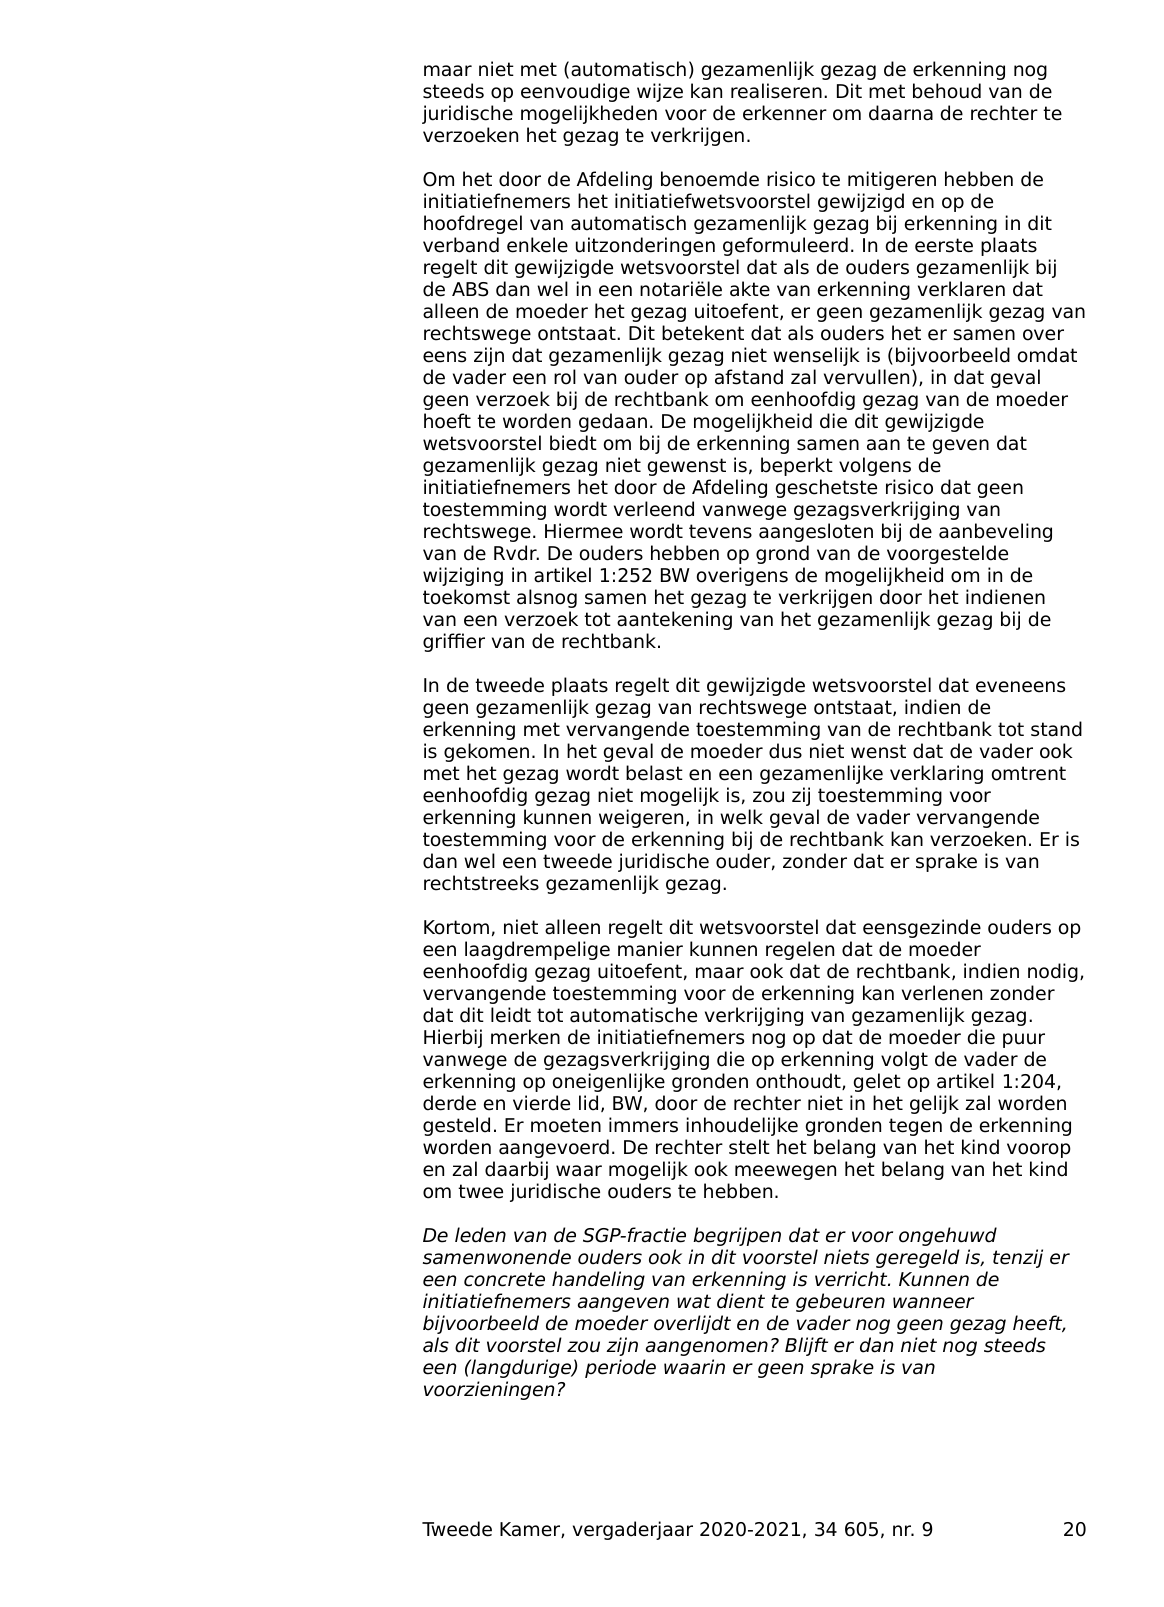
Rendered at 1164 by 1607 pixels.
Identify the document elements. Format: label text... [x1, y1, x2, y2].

text Kortom, niet alleen regelt dit wetsvoorstel dat eensgezinde ouders op een laagdrempelige manier kunnen regelen dat de moeder eenhoofdig gezag uitoefent, maar ook dat de rechtbank, indien nodig, vervangende toestemming voor de erkenning kan verlenen zonder dat dit leidt tot automatische verkrijging van gezamenlijk gezag. Hierbij merken de initiatiefnemers nog op dat de moeder die puur vanwege de gezagsverkrijging die op erkenning volgt de vader de erkenning op oneigenlijke gronden onthoudt, gelet op artikel 1:204, derde en vierde lid, BW, door de rechter niet in het gelijk zal worden gesteld. Er moeten immers inhoudelijke gronden tegen de erkenning worden aangevoerd. De rechter stelt het belang van het kind voorop en zal daarbij waar mogelijk ook meewegen het belang van het kind om twee juridische ouders te hebben. [422, 917, 1087, 1203]
text In de tweede plaats regelt dit gewijzigde wetsvoorstel dat eveneens geen gezamenlijk gezag van rechtswege ontstaat, indien de erkenning met vervangende toestemming van de rechtbank tot stand is gekomen. In het geval de moeder dus niet wenst dat de vader ook met het gezag wordt belast en een gezamenlijke verklaring omtrent eenhoofdig gezag niet mogelijk is, zou zij toestemming voor erkenning kunnen weigeren, in welk geval de vader vervangende toestemming voor de erkenning bij de rechtbank kan verzoeken. Er is dan wel een tweede juridische ouder, zonder dat er sprake is van rechtstreeks gezamenlijk gezag. [422, 675, 1087, 895]
text Om het door de Afdeling benoemde risico te mitigeren hebben de initiatiefnemers het initiatiefwetsvoorstel gewijzigd en op de hoofdregel van automatisch gezamenlijk gezag bij erkenning in dit verband enkele uitzonderingen geformuleerd. In de eerste plaats regelt dit gewijzigde wetsvoorstel dat als de ouders gezamenlijk bij de ABS dan wel in een notariële akte van erkenning verklaren dat alleen de moeder het gezag uitoefent, er geen gezamenlijk gezag van rechtswege ontstaat. Dit betekent dat als ouders het er samen over eens zijn dat gezamenlijk gezag niet wenselijk is (bijvoorbeeld omdat de vader een rol van ouder op afstand zal vervullen), in dat geval geen verzoek bij de rechtbank om eenhoofdig gezag van de moeder hoeft te worden gedaan. De mogelijkheid die dit gewijzigde wetsvoorstel biedt om bij de erkenning samen aan te geven dat gezamenlijk gezag niet gewenst is, beperkt volgens de initiatiefnemers het door de Afdeling geschetste risico dat geen toestemming wordt verleend vanwege gezagsverkrijging van rechtswege. Hiermee wordt tevens aangesloten bij de aanbeveling van de Rvdr. De ouders hebben op grond van de voorgestelde wijziging in artikel 1:252 BW overigens de mogelijkheid om in de toekomst alsnog samen het gezag te verkrijgen door het indienen van een verzoek tot aantekening van het gezamenlijk gezag bij de griffier van de rechtbank. [422, 169, 1087, 653]
text De leden van de SGP-fractie begrijpen dat er voor ongehuwd samenwonende ouders ook in dit voorstel niets geregeld is, tenzij er een concrete handeling van erkenning is verricht. Kunnen de initiatiefnemers aangeven wat dient te gebeuren wanneer bijvoorbeeld de moeder overlijdt en de vader nog geen gezag heeft, als dit voorstel zou zijn aangenomen? Blijft er dan niet nog steeds een (langdurige) periode waarin er geen sprake is van voorzieningen? [422, 1225, 1087, 1401]
text maar niet met (automatisch) gezamenlijk gezag de erkenning nog steeds op eenvoudige wijze kan realiseren. Dit met behoud van de juridische mogelijkheden voor de erkenner om daarna de rechter te verzoeken het gezag te verkrijgen. [422, 59, 1087, 147]
